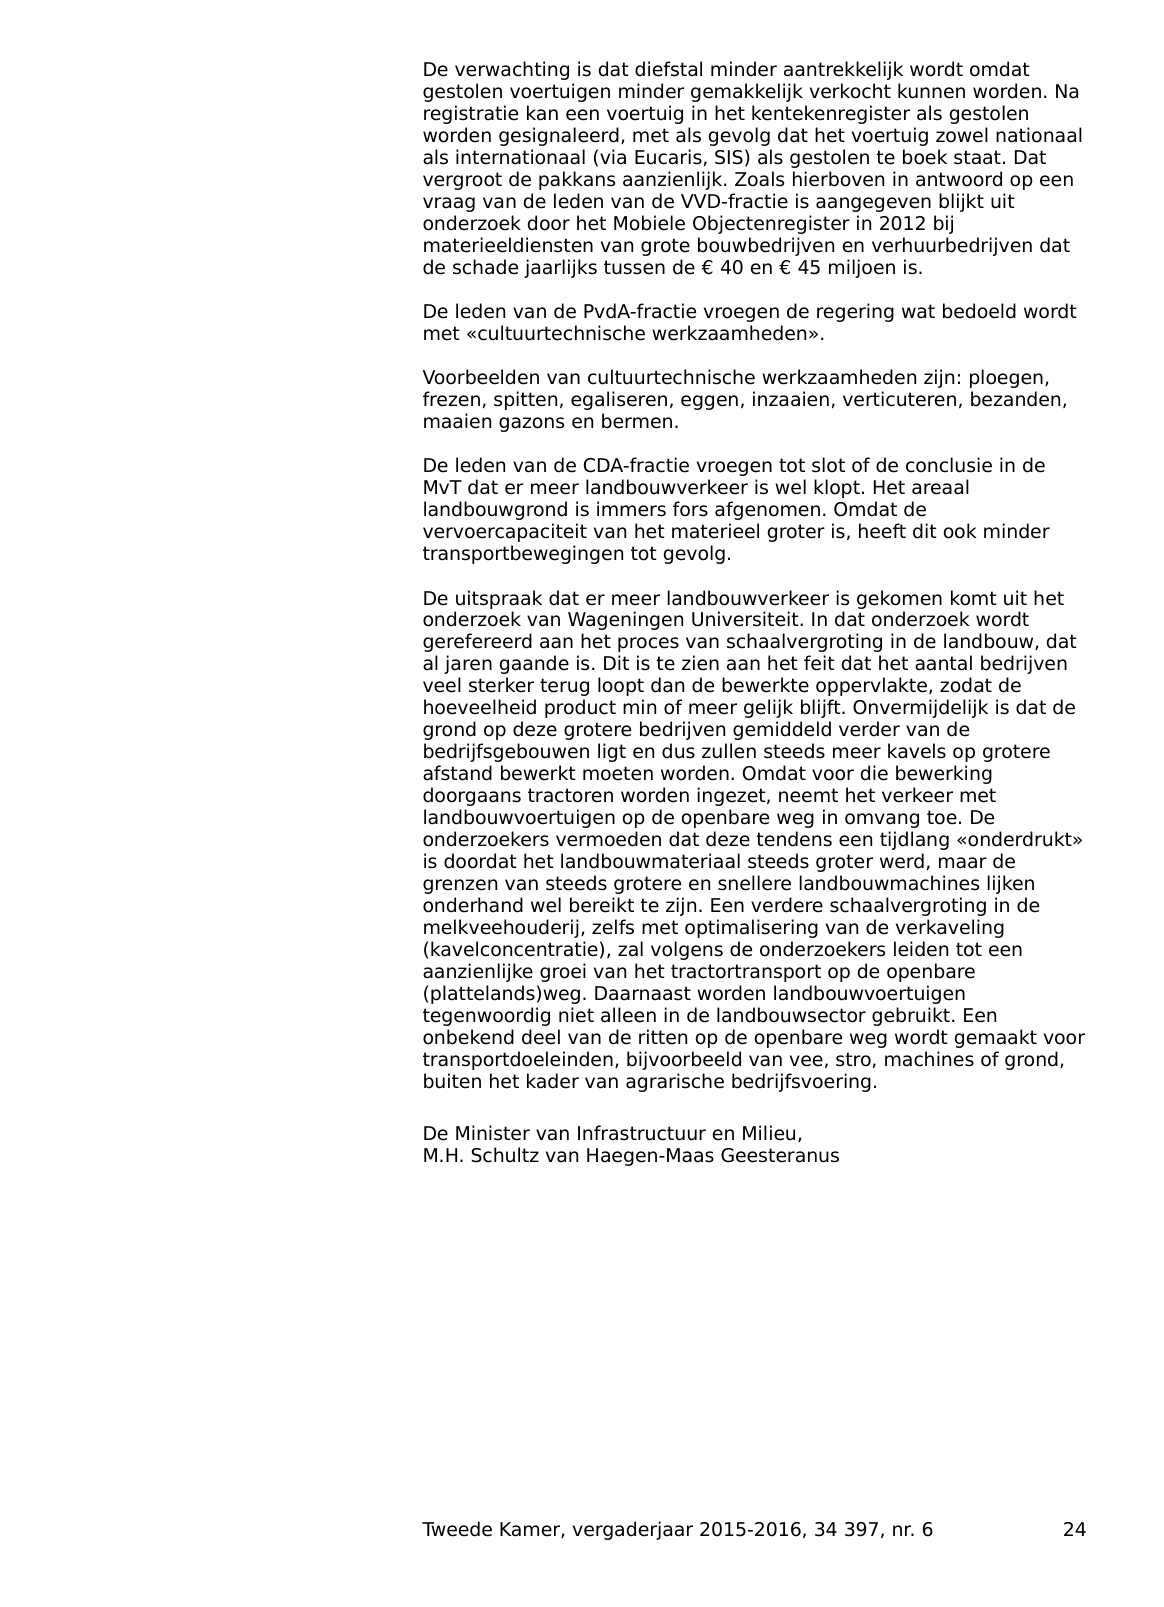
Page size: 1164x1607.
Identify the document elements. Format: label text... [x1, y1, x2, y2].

text De verwachting is dat diefstal minder aantrekkelijk wordt omdat gestolen voertuigen minder gemakkelijk verkocht kunnen worden. Na registratie kan een voertuig in het kentekenregister als gestolen worden gesignaleerd, met als gevolg dat het voertuig zowel nationaal als internationaal (via Eucaris, SIS) als gestolen te boek staat. Dat vergroot de pakkans aanzienlijk. Zoals hierboven in antwoord op een vraag van de leden van de VVD-fractie is aangegeven blijkt uit onderzoek door het Mobiele Objectenregister in 2012 bij materieeldiensten van grote bouwbedrijven en verhuurbedrijven dat de schade jaarlijks tussen de € 40 en € 45 miljoen is. [422, 59, 1087, 279]
text De Minister van Infrastructuur en Milieu, M.H. Schultz van Haegen-Maas Geesteranus [422, 1123, 1087, 1167]
text De leden van de PvdA-fractie vroegen de regering wat bedoeld wordt met «cultuurtechnische werkzaamheden». [422, 301, 1087, 345]
text De uitspraak dat er meer landbouwverkeer is gekomen komt uit het onderzoek van Wageningen Universiteit. In dat onderzoek wordt gerefereerd aan het proces van schaalvergroting in de landbouw, dat al jaren gaande is. Dit is te zien aan het feit dat het aantal bedrijven veel sterker terug loopt dan de bewerkte oppervlakte, zodat de hoeveelheid product min of meer gelijk blijft. Onvermijdelijk is dat de grond op deze grotere bedrijven gemiddeld verder van de bedrijfsgebouwen ligt en dus zullen steeds meer kavels op grotere afstand bewerkt moeten worden. Omdat voor die bewerking doorgaans tractoren worden ingezet, neemt het verkeer met landbouwvoertuigen op de openbare weg in omvang toe. De onderzoekers vermoeden dat deze tendens een tijdlang «onderdrukt» is doordat het landbouwmateriaal steeds groter werd, maar de grenzen van steeds grotere en snellere landbouwmachines lijken onderhand wel bereikt te zijn. Een verdere schaalvergroting in de melkveehouderij, zelfs met optimalisering van de verkaveling (kavelconcentratie), zal volgens de onderzoekers leiden tot een aanzienlijke groei van het tractortransport op de openbare (plattelands)weg. Daarnaast worden landbouwvoertuigen tegenwoordig niet alleen in de landbouwsector gebruikt. Een onbekend deel van de ritten op de openbare weg wordt gemaakt voor transportdoeleinden, bijvoorbeeld van vee, stro, machines of grond, buiten het kader van agrarische bedrijfsvoering. [422, 587, 1087, 1093]
text De leden van de CDA-fractie vroegen tot slot of de conclusie in de MvT dat er meer landbouwverkeer is wel klopt. Het areaal landbouwgrond is immers fors afgenomen. Omdat de vervoercapaciteit van het materieel groter is, heeft dit ook minder transportbewegingen tot gevolg. [422, 455, 1087, 565]
text Voorbeelden van cultuurtechnische werkzaamheden zijn: ploegen, frezen, spitten, egaliseren, eggen, inzaaien, verticuteren, bezanden, maaien gazons en bermen. [422, 367, 1087, 433]
